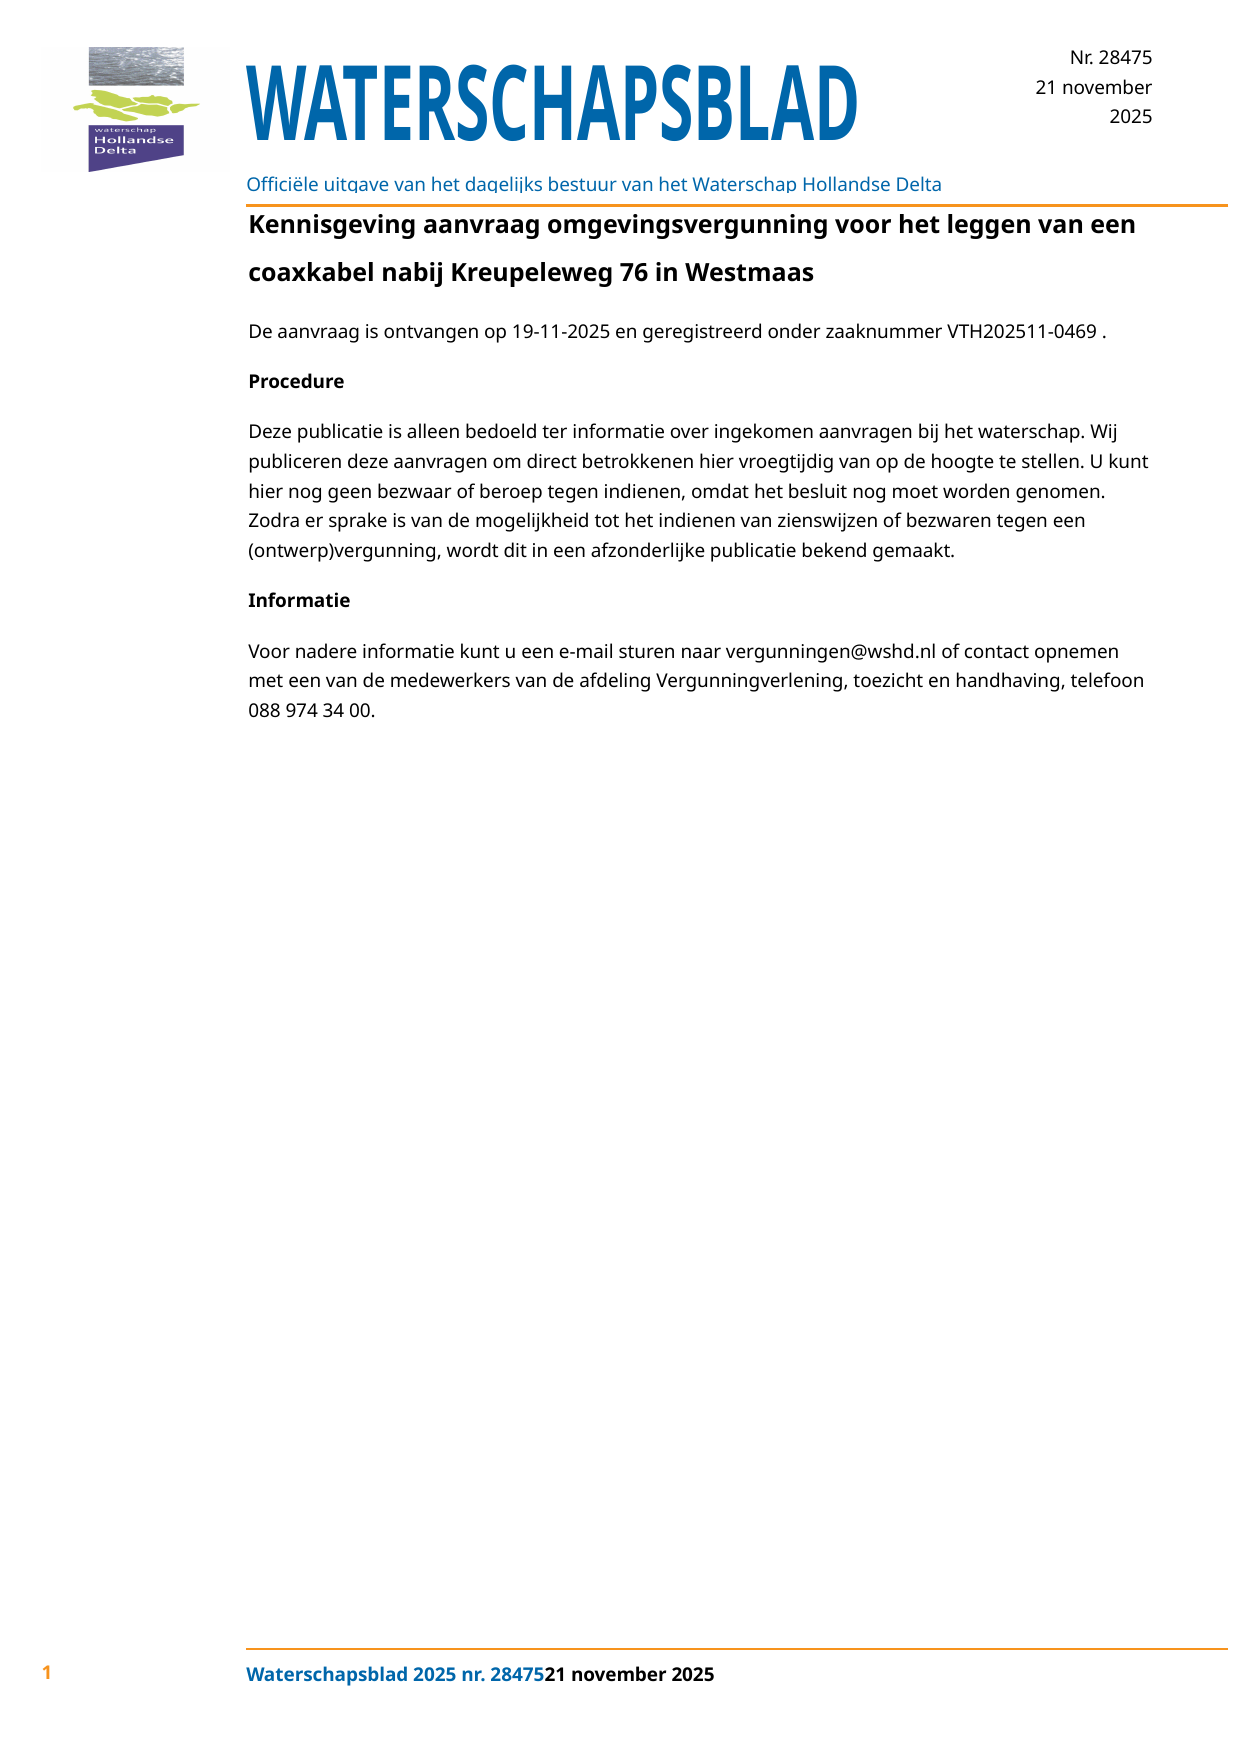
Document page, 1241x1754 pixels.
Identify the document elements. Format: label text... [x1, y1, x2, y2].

text Informatie [248, 587, 1152, 613]
text Kennisgeving aanvraag omgevingsvergunning voor het leggen van een coaxkabel nabij Kreupeleweg 76 in Westmaas [248, 207, 1152, 288]
text Voor nadere informatie kunt u een e-mail sturen naar vergunningen@wshd.nl of contact opnemen met een van de medewerkers van de afdeling Vergunningverlening, toezicht en handhaving, telefoon 088 974 34 00. [248, 638, 1152, 723]
text Deze publicatie is alleen bedoeld ter informatie over ingekomen aanvragen bij het waterschap. Wij publiceren deze aanvragen om direct betrokkenen hier vroegtijdig van op de hoogte te stellen. U kunt hier nog geen bezwaar of beroep tegen indienen, omdat het besluit nog moet worden genomen. Zodra er sprake is van de mogelijkheid tot het indienen van zienswijzen of bezwaren tegen een (ontwerp)vergunning, wordt dit in een afzonderlijke publicatie bekend gemaakt. [248, 419, 1152, 563]
picture [41, 47, 231, 172]
text Procedure [248, 368, 1152, 394]
text De aanvraag is ontvangen op 19-11-2025 en geregistreerd onder zaaknummer VTH202511-0469 . [248, 318, 1152, 344]
